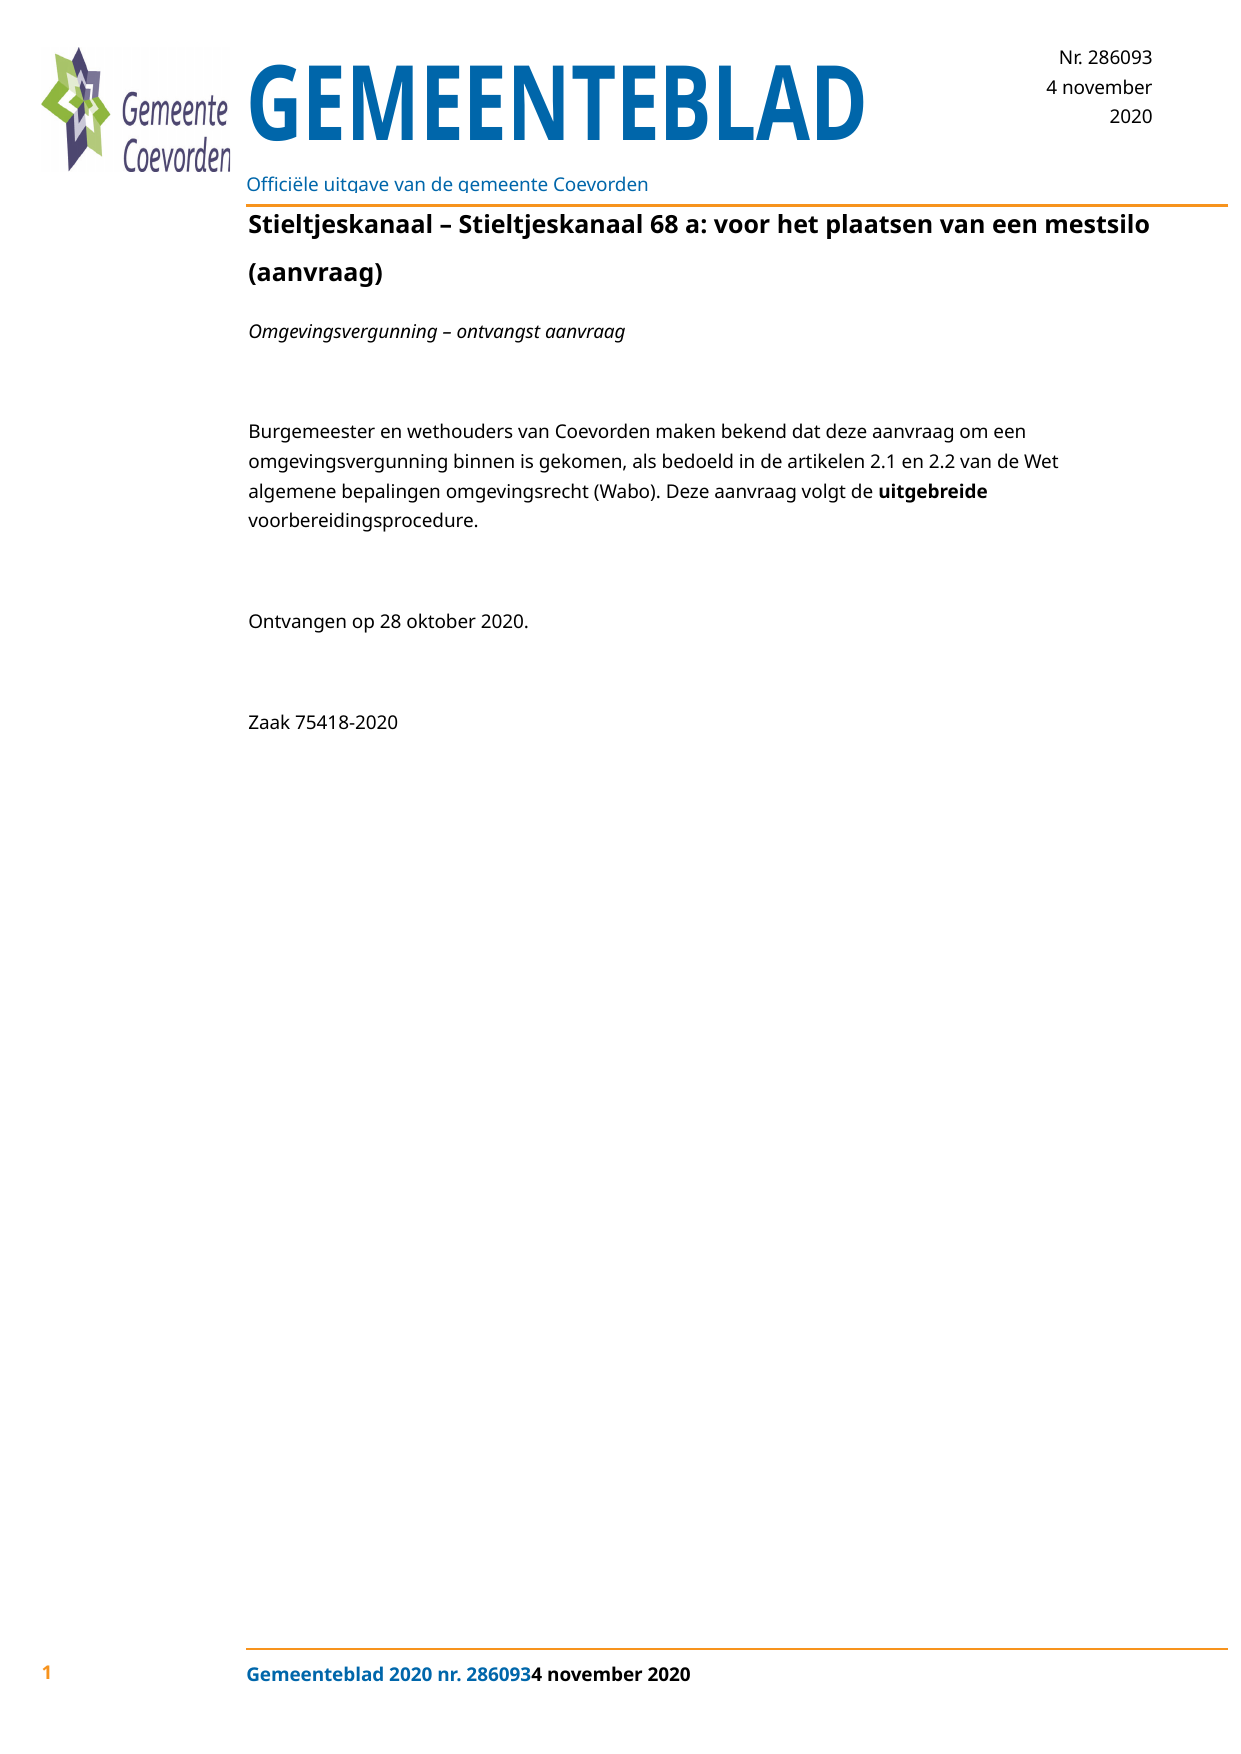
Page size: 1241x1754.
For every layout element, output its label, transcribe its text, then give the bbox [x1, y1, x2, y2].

text Zaak 75418-2020 [248, 709, 1152, 735]
text Omgevingsvergunning – ontvangst aanvraag [248, 318, 1152, 344]
text Burgemeester en wethouders van Coevorden maken bekend dat deze aanvraag om een omgevingsvergunning binnen is gekomen, als bedoeld in de artikelen 2.1 en 2.2 van de Wet algemene bepalingen omgevingsrecht (Wabo). Deze aanvraag volgt de uitgebreide voorbereidingsprocedure. [248, 419, 1152, 533]
text Stieltjeskanaal – Stieltjeskanaal 68 a: voor het plaatsen van een mestsilo (aanvraag) [248, 207, 1152, 288]
picture [41, 47, 231, 172]
text Ontvangen op 28 oktober 2020. [248, 608, 1152, 634]
